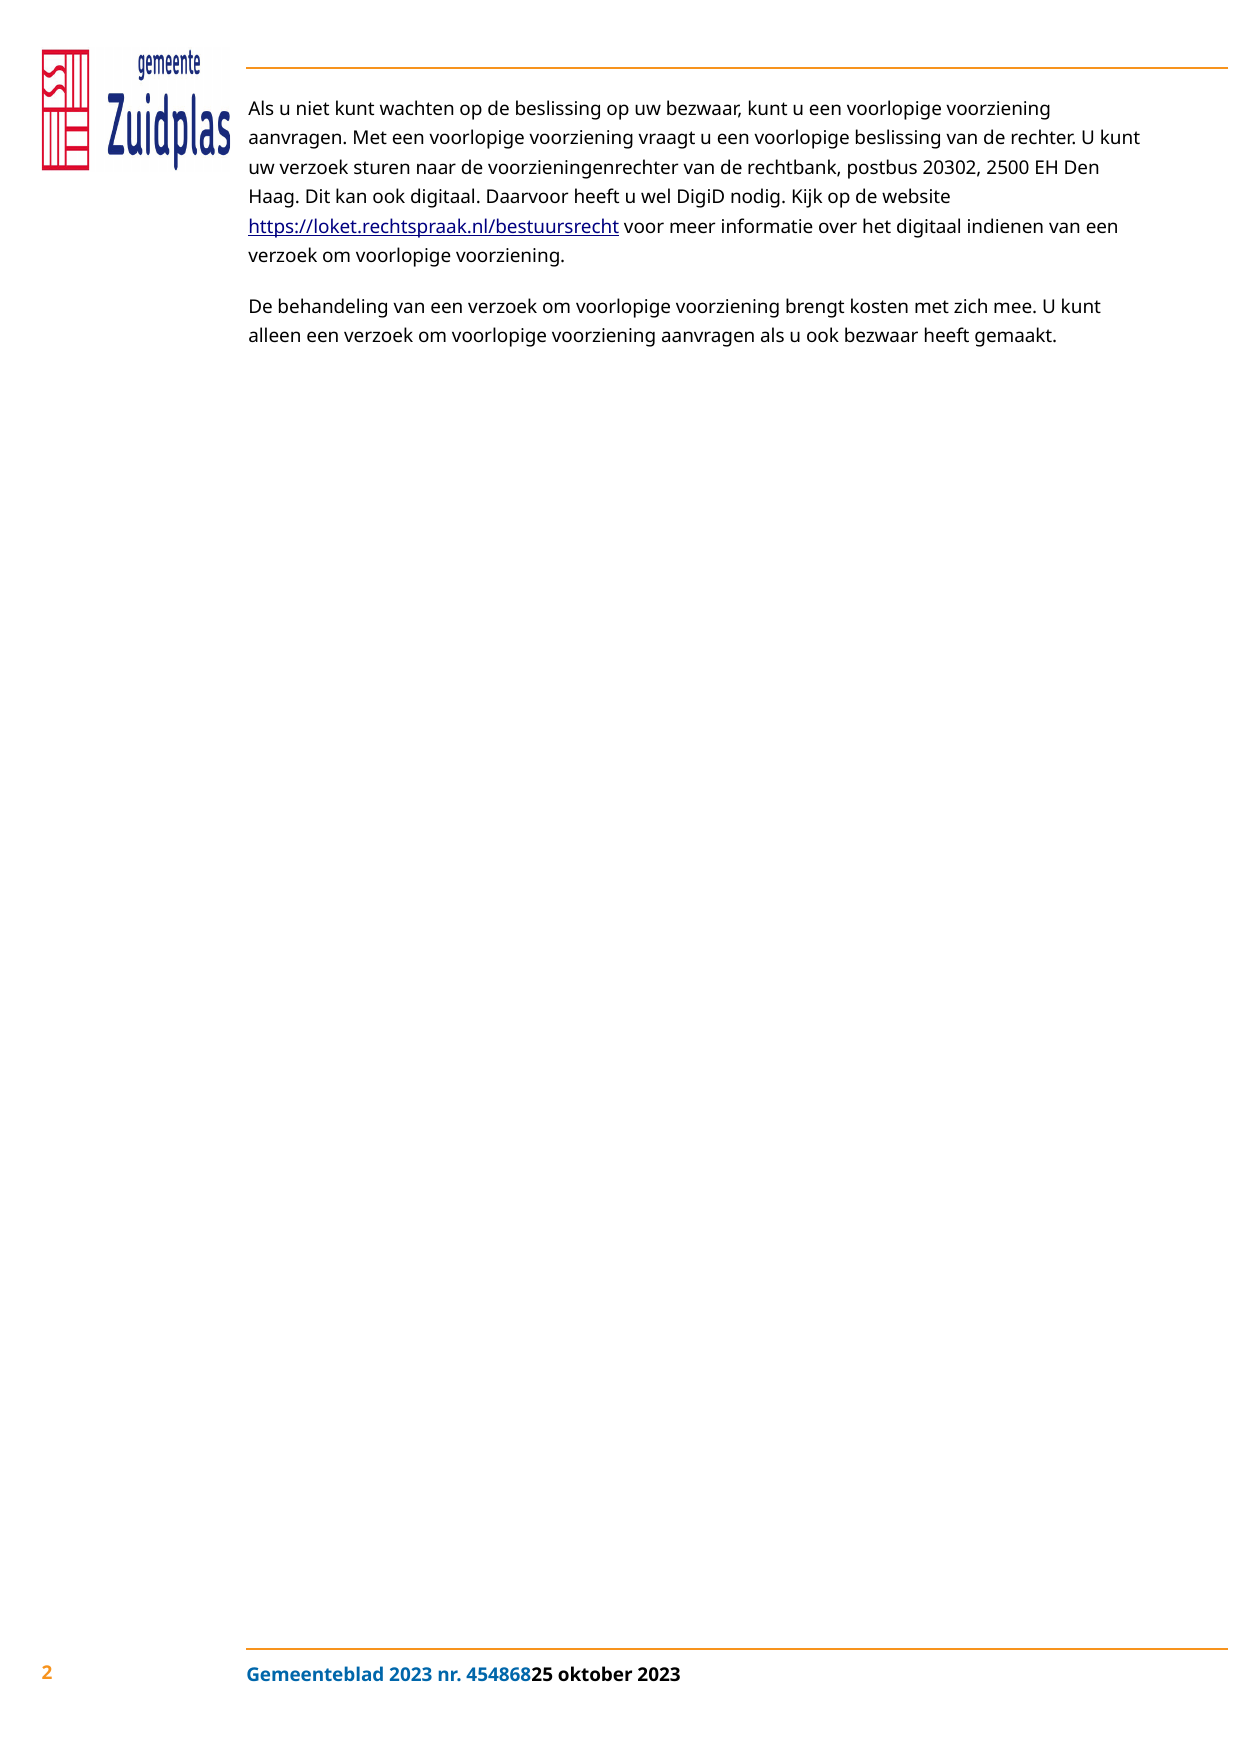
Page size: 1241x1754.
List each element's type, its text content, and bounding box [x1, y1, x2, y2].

text Als u niet kunt wachten op de beslissing op uw bezwaar, kunt u een voorlopige voorziening aanvragen. Met een voorlopige voorziening vraagt u een voorlopige beslissing van de rechter. U kunt uw verzoek sturen naar de voorzieningenrechter van de rechtbank, postbus 20302, 2500 EH Den Haag. Dit kan ook digitaal. Daarvoor heeft u wel DigiD nodig. Kijk op de website https://loket.rechtspraak.nl/bestuursrecht voor meer informatie over het digitaal indienen van een verzoek om voorlopige voorziening. [248, 95, 1152, 268]
text De behandeling van een verzoek om voorlopige voorziening brengt kosten met zich mee. U kunt alleen een verzoek om voorlopige voorziening aanvragen als u ook bezwaar heeft gemaakt. [248, 293, 1152, 348]
picture [41, 47, 231, 172]
